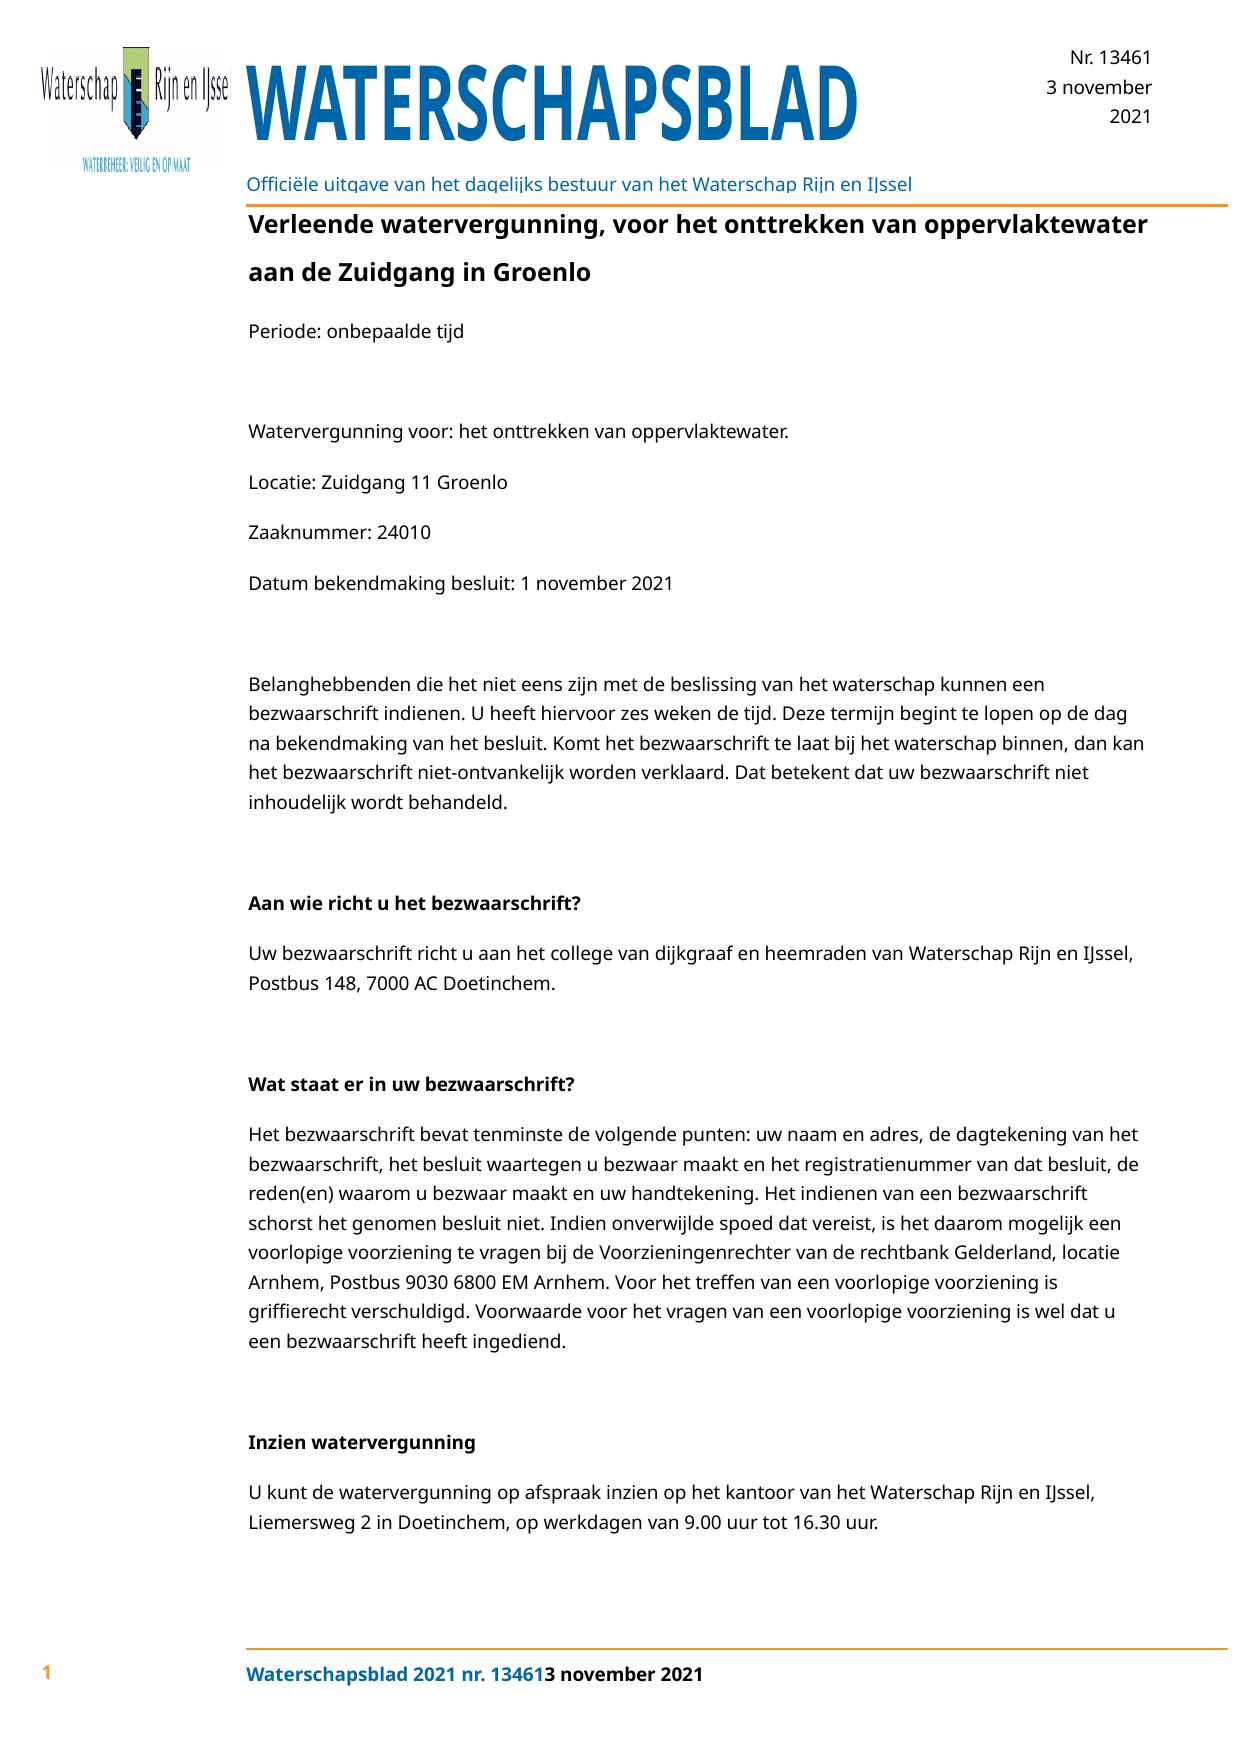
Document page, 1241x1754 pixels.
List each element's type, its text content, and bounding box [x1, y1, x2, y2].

text Periode: onbepaalde tijd [248, 318, 1152, 344]
text Wat staat er in uw bezwaarschrift? [248, 1071, 1152, 1097]
picture [41, 47, 231, 172]
text Locatie: Zuidgang 11 Groenlo [248, 469, 1152, 495]
text Aan wie richt u het bezwaarschrift? [248, 890, 1152, 916]
text Uw bezwaarschrift richt u aan het college van dijkgraaf en heemraden van Waterschap Rijn en IJssel, Postbus 148, 7000 AC Doetinchem. [248, 940, 1152, 996]
text Datum bekendmaking besluit: 1 november 2021 [248, 570, 1152, 596]
text Belanghebbenden die het niet eens zijn met de beslissing van het waterschap kunnen een bezwaarschrift indienen. U heeft hiervoor zes weken de tijd. Deze termijn begint te lopen op de dag na bekendmaking van het besluit. Komt het bezwaarschrift te laat bij het waterschap binnen, dan kan het bezwaarschrift niet-ontvankelijk worden verklaard. Dat betekent dat uw bezwaarschrift niet inhoudelijk wordt behandeld. [248, 671, 1152, 815]
text U kunt de watervergunning op afspraak inzien op het kantoor van het Waterschap Rijn en IJssel, Liemersweg 2 in Doetinchem, op werkdagen van 9.00 uur tot 16.30 uur. [248, 1479, 1152, 1535]
text Verleende watervergunning, voor het onttrekken van oppervlaktewater aan de Zuidgang in Groenlo [248, 207, 1152, 288]
text Watervergunning voor: het onttrekken van oppervlaktewater. [248, 419, 1152, 444]
text Zaaknummer: 24010 [248, 519, 1152, 545]
text Het bezwaarschrift bevat tenminste de volgende punten: uw naam en adres, de dagtekening van het bezwaarschrift, het besluit waartegen u bezwaar maakt en het registratienummer van dat besluit, de reden(en) waarom u bezwaar maakt en uw handtekening. Het indienen van een bezwaarschrift schorst het genomen besluit niet. Indien onverwijlde spoed dat vereist, is het daarom mogelijk een voorlopige voorziening te vragen bij de Voorzieningenrechter van de rechtbank Gelderland, locatie Arnhem, Postbus 9030 6800 EM Arnhem. Voor het treffen van een voorlopige voorziening is griffierecht verschuldigd. Voorwaarde voor het vragen van een voorlopige voorziening is wel dat u een bezwaarschrift heeft ingediend. [248, 1121, 1152, 1354]
text Inzien watervergunning [248, 1429, 1152, 1455]
